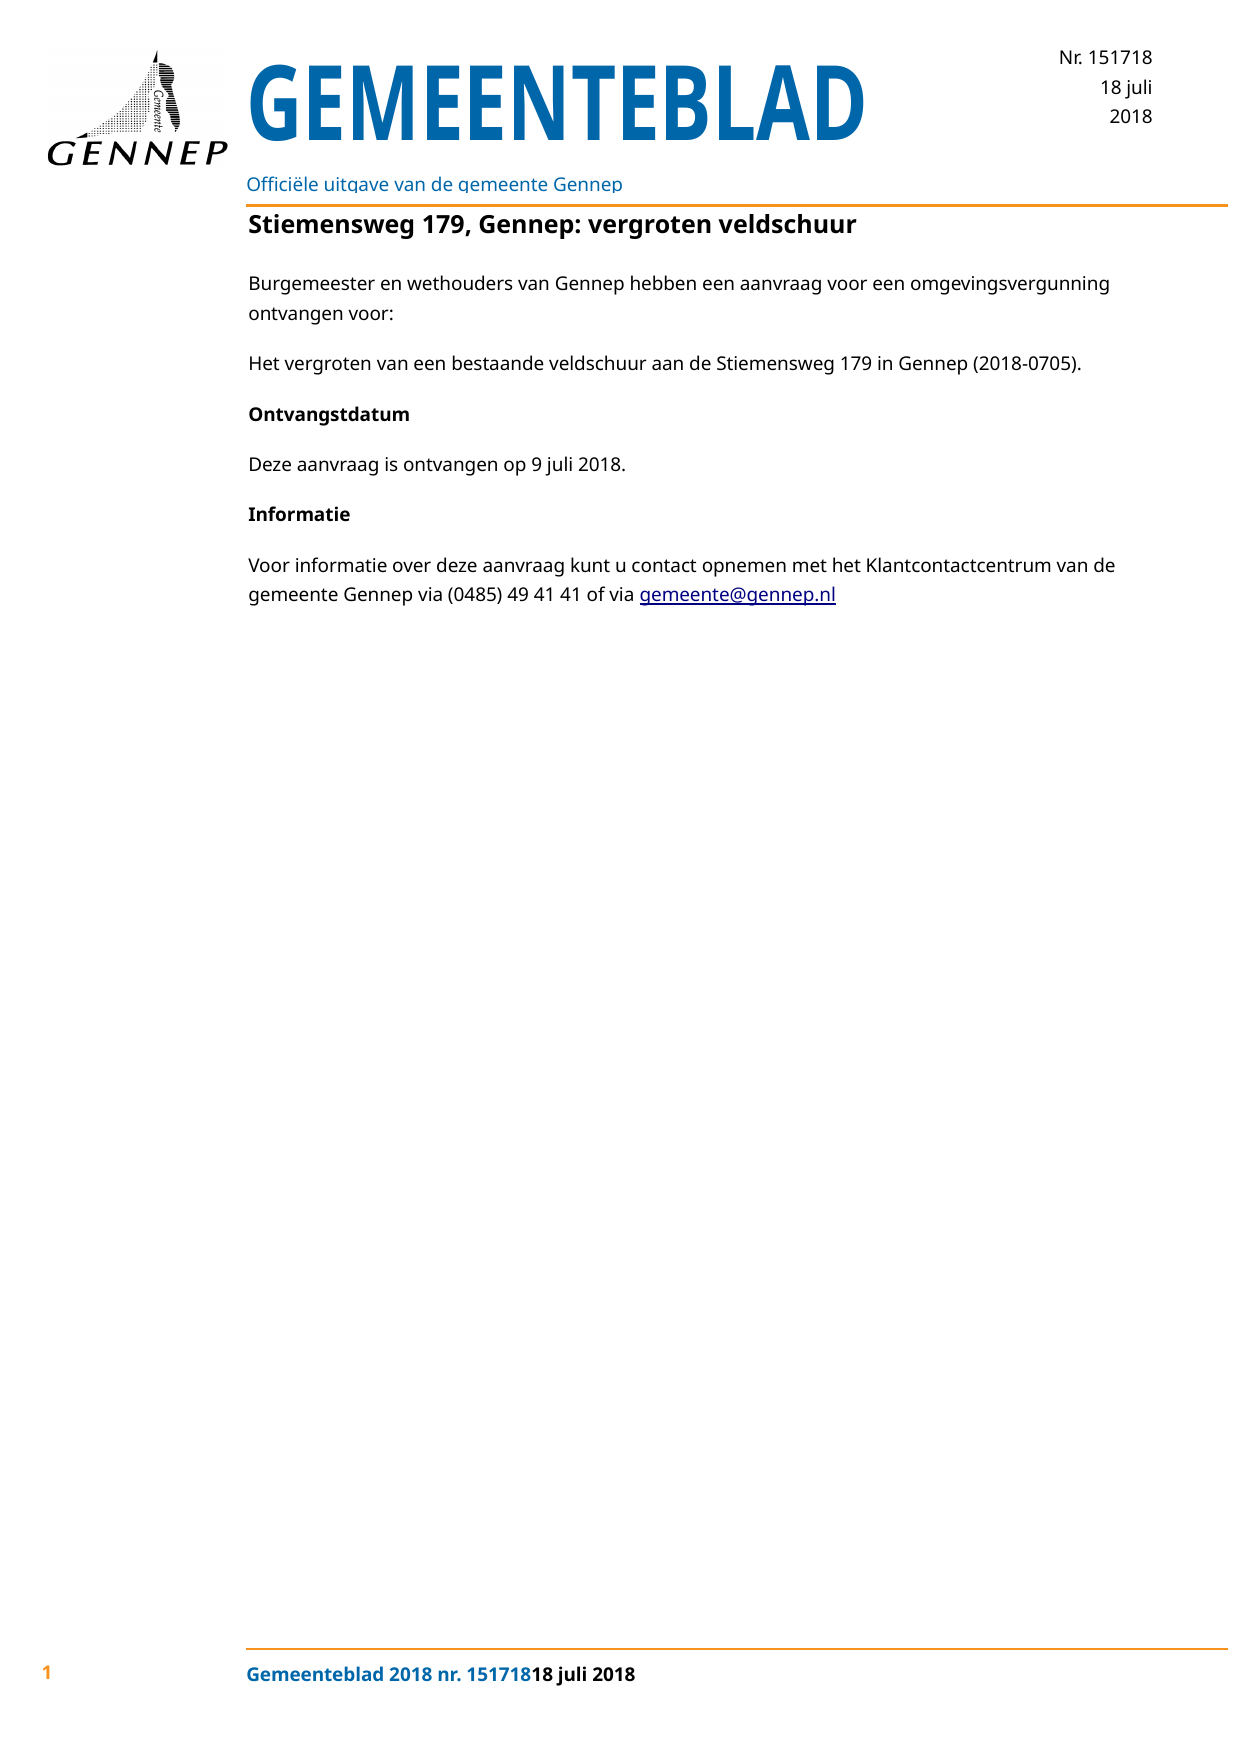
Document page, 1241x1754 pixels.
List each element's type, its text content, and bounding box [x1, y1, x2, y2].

text Burgemeester en wethouders van Gennep hebben een aanvraag voor een omgevingsvergunning ontvangen voor: [248, 270, 1152, 326]
text Deze aanvraag is ontvangen op 9 juli 2018. [248, 451, 1152, 477]
text Voor informatie over deze aanvraag kunt u contact opnemen met het Klantcontactcentrum van de gemeente Gennep via (0485) 49 41 41 of via gemeente@gennep.nl [248, 552, 1152, 607]
text Ontvangstdatum [248, 401, 1152, 426]
text Het vergroten van een bestaande veldschuur aan de Stiemensweg 179 in Gennep (2018-0705). [248, 350, 1152, 376]
text Stiemensweg 179, Gennep: vergroten veldschuur [248, 207, 1152, 241]
text Informatie [248, 502, 1152, 527]
picture [41, 47, 231, 172]
